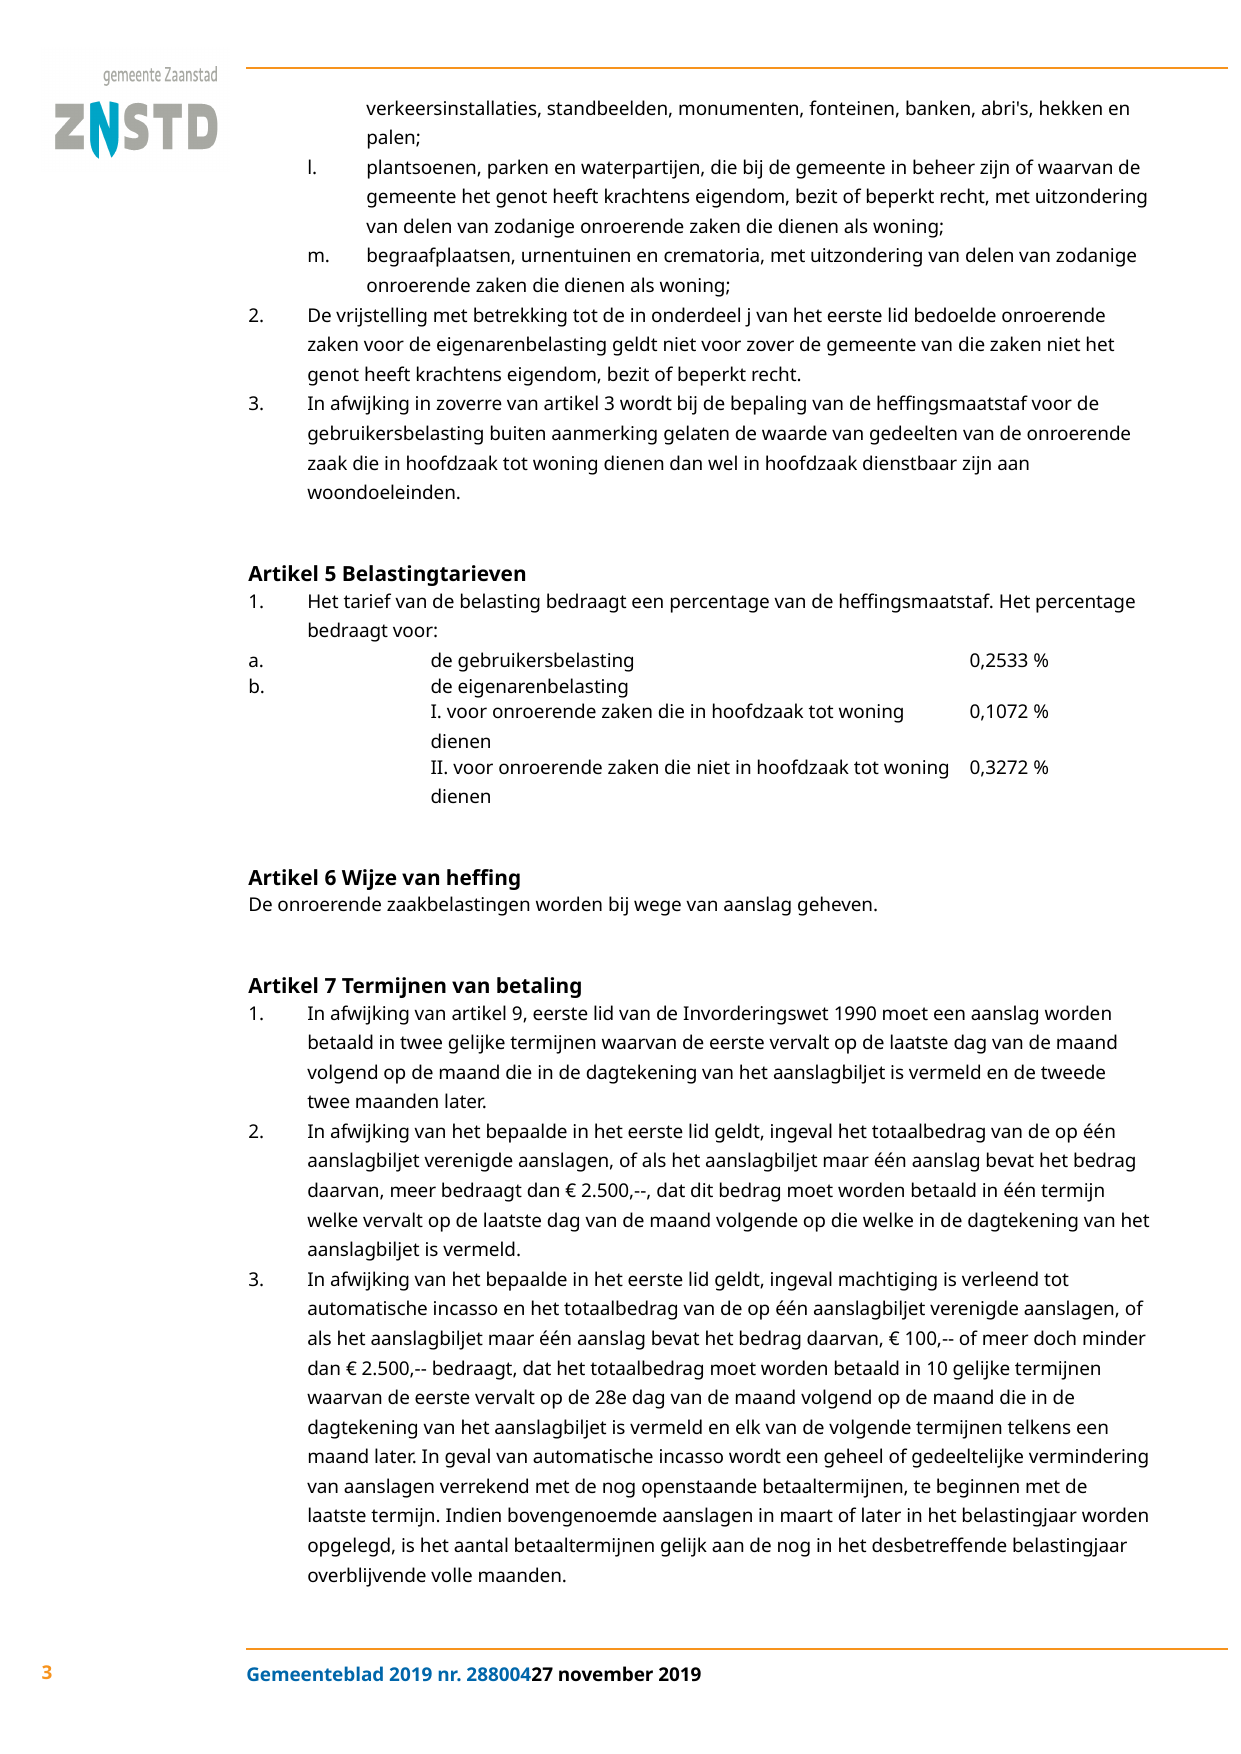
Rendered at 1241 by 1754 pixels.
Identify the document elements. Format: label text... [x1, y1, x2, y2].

table_cell b. [248, 673, 430, 698]
table_cell [248, 699, 430, 754]
table_cell 0,3272 % [969, 754, 1152, 809]
table_header a. [248, 647, 430, 673]
table_header de gebruikersbelasting [430, 647, 969, 673]
list Het tarief van de belasting bedraagt een percentage van de heffingsmaatstaf. Het percentage bedraagt voor: [248, 588, 1152, 643]
text Artikel 7 Termijnen van betaling [248, 971, 1152, 1000]
list In afwijking van het bepaalde in het eerste lid geldt, ingeval machtiging is verleend tot automatische incasso en het totaalbedrag van de op één aanslagbiljet verenigde aanslagen, of als het aanslagbiljet maar één aanslag bevat het bedrag daarvan, € 100,-- of meer doch minder dan € 2.500,-- bedraagt, dat het totaalbedrag moet worden betaald in 10 gelijke termijnen waarvan de eerste vervalt op de 28e dag van de maand volgend op de maand die in de dagtekening van het aanslagbiljet is vermeld en elk van de volgende termijnen telkens een maand later. In geval van automatische incasso wordt een geheel of gedeeltelijke vermindering van aanslagen verrekend met de nog openstaande betaaltermijnen, te beginnen met de laatste termijn. Indien bovengenoemde aanslagen in maart of later in het belastingjaar worden opgelegd, is het aantal betaaltermijnen gelijk aan de nog in het desbetreffende belastingjaar overblijvende volle maanden. [248, 1266, 1152, 1587]
list De vrijstelling met betrekking tot de in onderdeel j van het eerste lid bedoelde onroerende zaken voor de eigenarenbelasting geldt niet voor zover de gemeente van die zaken niet het genot heeft krachtens eigendom, bezit of beperkt recht. [248, 302, 1152, 387]
table_header 0,2533 % [969, 647, 1152, 673]
table_cell I. voor onroerende zaken die in hoofdzaak tot woning dienen [430, 699, 969, 754]
picture [41, 47, 231, 172]
table_cell II. voor onroerende zaken die niet in hoofdzaak tot woning dienen [430, 754, 969, 809]
list begraafplaatsen, urnentuinen en crematoria, met uitzondering van delen van zodanige onroerende zaken die dienen als woning; [307, 243, 1152, 298]
table_cell [969, 673, 1152, 698]
table_cell [248, 754, 430, 809]
list In afwijking van het bepaalde in het eerste lid geldt, ingeval het totaalbedrag van de op één aanslagbiljet verenigde aanslagen, of als het aanslagbiljet maar één aanslag bevat het bedrag daarvan, meer bedraagt dan € 2.500,--, dat dit bedrag moet worden betaald in één termijn welke vervalt op de laatste dag van de maand volgende op die welke in de dagtekening van het aanslagbiljet is vermeld. [248, 1118, 1152, 1262]
text De onroerende zaakbelastingen worden bij wege van aanslag geheven. [248, 891, 1152, 917]
text Artikel 6 Wijze van heffing [248, 863, 1152, 891]
list In afwijking in zoverre van artikel 3 wordt bij de bepaling van de heffingsmaatstaf voor de gebruikersbelasting buiten aanmerking gelaten de waarde van gedeelten van de onroerende zaak die in hoofdzaak tot woning dienen dan wel in hoofdzaak dienstbaar zijn aan woondoeleinden. [248, 391, 1152, 505]
text Artikel 5 Belastingtarieven [248, 559, 1152, 588]
list verkeersinstallaties, standbeelden, monumenten, fonteinen, banken, abri's, hekken en palen; [307, 95, 1152, 150]
table_cell 0,1072 % [969, 699, 1152, 754]
table_cell de eigenarenbelasting [430, 673, 969, 698]
list In afwijking van artikel 9, eerste lid van de Invorderingswet 1990 moet een aanslag worden betaald in twee gelijke termijnen waarvan de eerste vervalt op de laatste dag van de maand volgend op de maand die in de dagtekening van het aanslagbiljet is vermeld en de tweede twee maanden later. [248, 1000, 1152, 1114]
list plantsoenen, parken en waterpartijen, die bij de gemeente in beheer zijn of waarvan de gemeente het genot heeft krachtens eigendom, bezit of beperkt recht, met uitzondering van delen van zodanige onroerende zaken die dienen als woning; [307, 154, 1152, 239]
